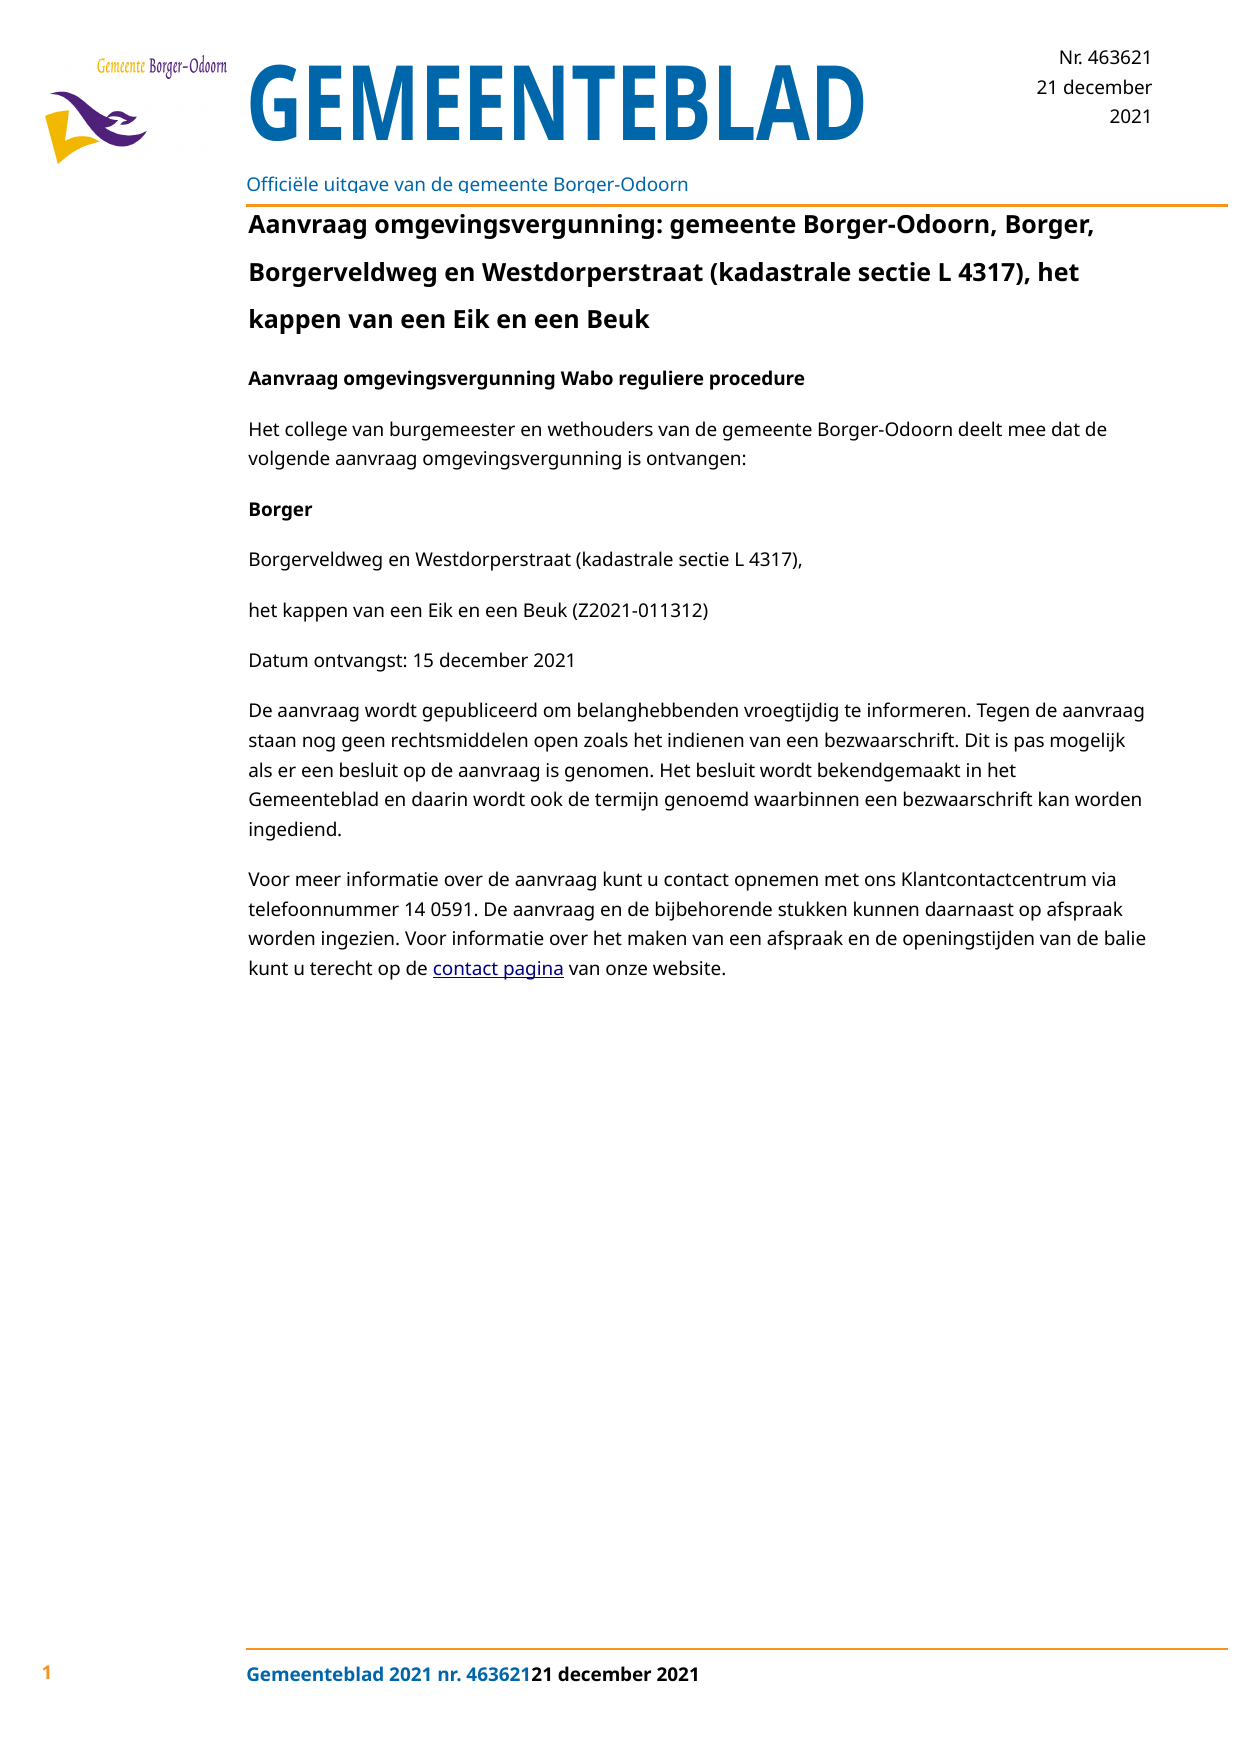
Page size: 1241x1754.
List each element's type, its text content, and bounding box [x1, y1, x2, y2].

text De aanvraag wordt gepubliceerd om belanghebbenden vroegtijdig te informeren. Tegen de aanvraag staan nog geen rechtsmiddelen open zoals het indienen van een bezwaarschrift. Dit is pas mogelijk als er een besluit op de aanvraag is genomen. Het besluit wordt bekendgemaakt in het Gemeenteblad en daarin wordt ook de termijn genoemd waarbinnen een bezwaarschrift kan worden ingediend. [248, 698, 1152, 842]
text Aanvraag omgevingsvergunning: gemeente Borger-Odoorn, Borger, Borgerveldweg en Westdorperstraat (kadastrale sectie L 4317), het kappen van een Eik en een Beuk [248, 207, 1152, 336]
picture [41, 47, 231, 172]
text Aanvraag omgevingsvergunning Wabo reguliere procedure [248, 366, 1152, 391]
text Voor meer informatie over de aanvraag kunt u contact opnemen met ons Klantcontactcentrum via telefoonnummer 14 0591. De aanvraag en de bijbehorende stukken kunnen daarnaast op afspraak worden ingezien. Voor informatie over het maken van een afspraak en de openingstijden van de balie kunt u terecht op de contact pagina van onze website. [248, 866, 1152, 981]
text Borger [248, 496, 1152, 522]
text het kappen van een Eik en een Beuk (Z2021-011312) [248, 597, 1152, 622]
text Het college van burgemeester en wethouders van de gemeente Borger-Odoorn deelt mee dat de volgende aanvraag omgevingsvergunning is ontvangen: [248, 416, 1152, 471]
text Borgerveldweg en Westdorperstraat (kadastrale sectie L 4317), [248, 546, 1152, 572]
text Datum ontvangst: 15 december 2021 [248, 647, 1152, 673]
